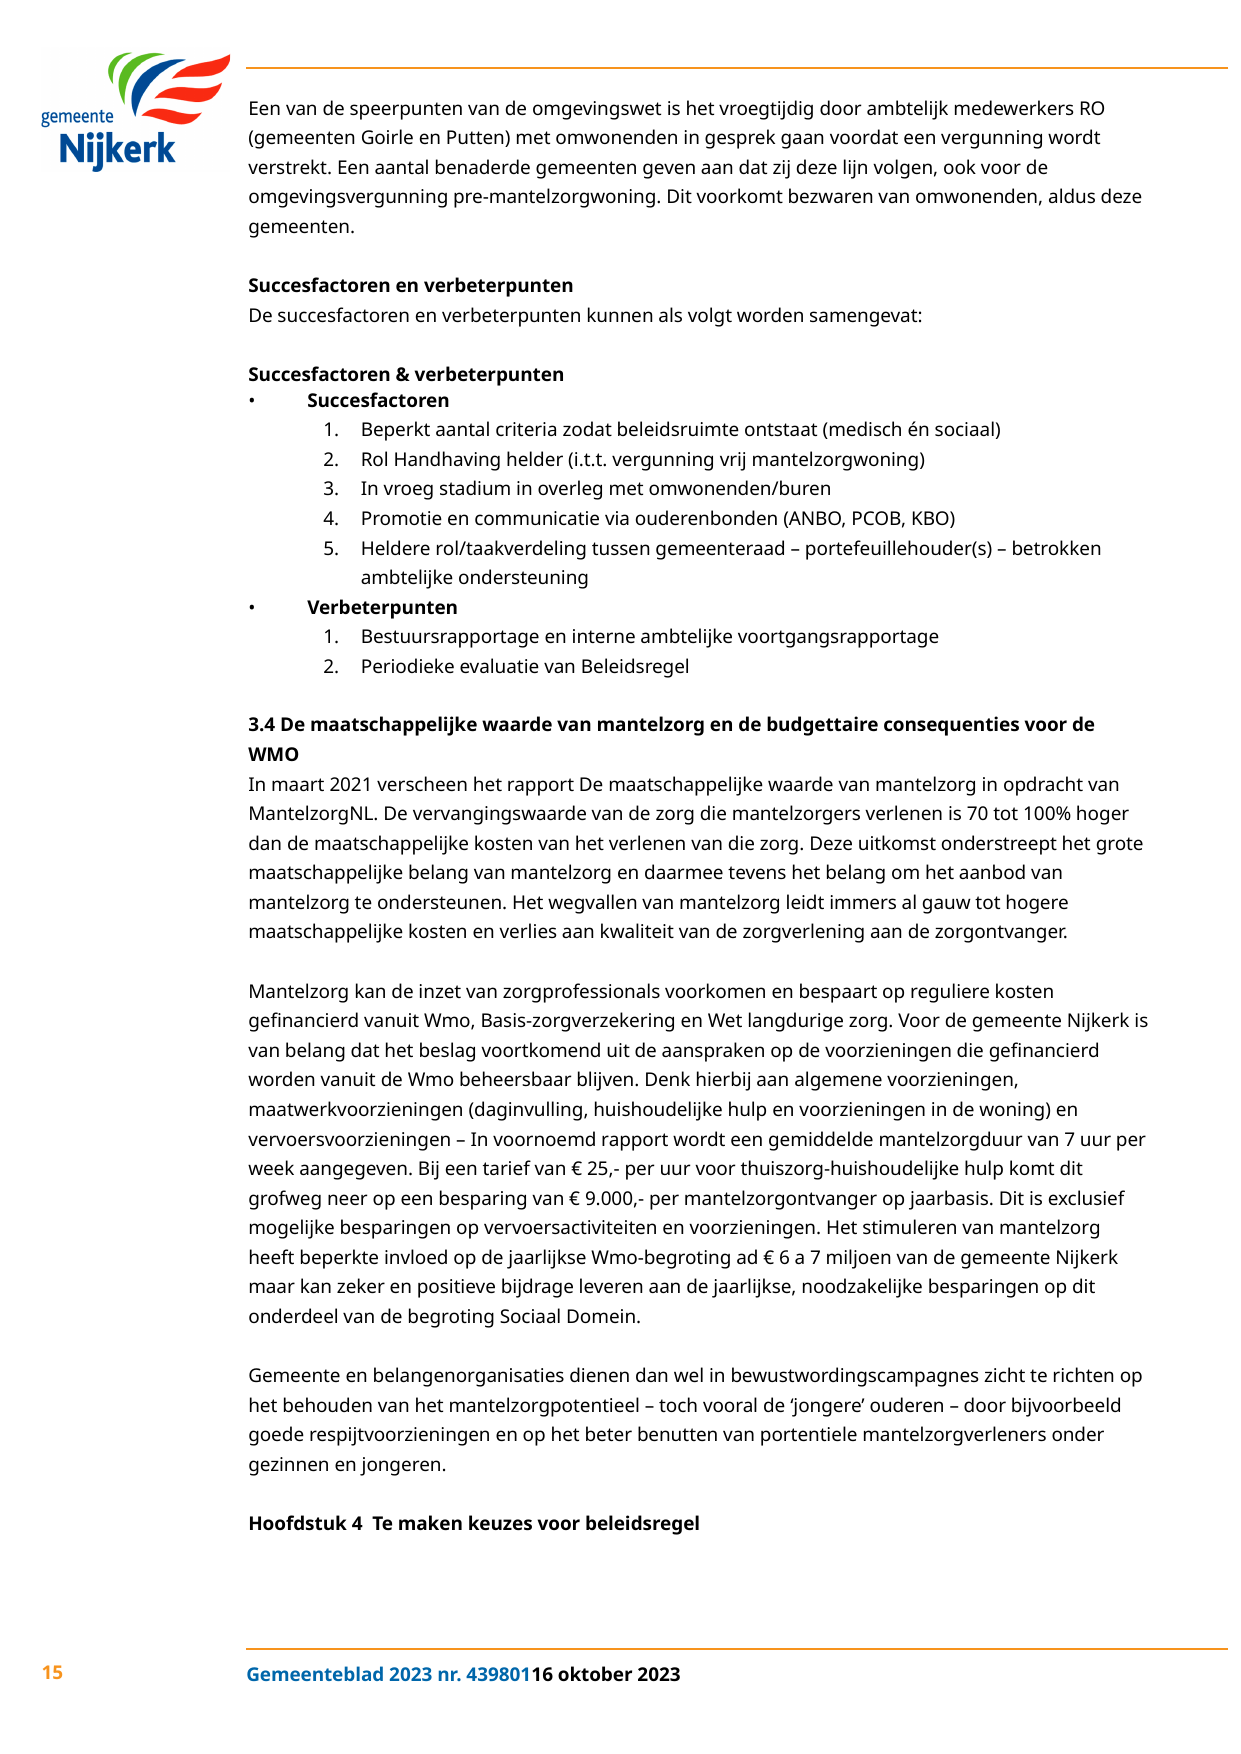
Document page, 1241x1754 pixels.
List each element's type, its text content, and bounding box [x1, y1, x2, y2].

text Succesfactoren en verbeterpunten [248, 272, 1152, 298]
text De succesfactoren en verbeterpunten kunnen als volgt worden samengevat: [248, 302, 1152, 328]
text 3.4 De maatschappelijke waarde van mantelzorg en de budgettaire consequenties voor de WMO [248, 712, 1152, 767]
text Een van de speerpunten van de omgevingswet is het vroegtijdig door ambtelijk medewerkers RO (gemeenten Goirle en Putten) met omwonenden in gesprek gaan voordat een vergunning wordt verstrekt. Een aantal benaderde gemeenten geven aan dat zij deze lijn volgen, ook voor de omgevingsvergunning pre-mantelzorgwoning. Dit voorkomt bezwaren van omwonenden, aldus deze gemeenten. [248, 95, 1152, 239]
text In maart 2021 verscheen het rapport De maatschappelijke waarde van mantelzorg in opdracht van MantelzorgNL. De vervangingswaarde van de zorg die mantelzorgers verlenen is 70 tot 100% hoger dan de maatschappelijke kosten van het verlenen van die zorg. Deze uitkomst onderstreept het grote maatschappelijke belang van mantelzorg en daarmee tevens het belang om het aanbod van mantelzorg te ondersteunen. Het wegvallen van mantelzorg leidt immers al gauw tot hogere maatschappelijke kosten en verlies aan kwaliteit van de zorgverlening aan de zorgontvanger. [248, 771, 1152, 944]
picture [41, 47, 231, 172]
table_cell Succesfactoren Beperkt aantal criteria zodat beleidsruimte ontstaat (medisch én sociaal) Rol Handhaving helder (i.t.t. vergunning vrij mantelzorgwoning) In vroeg stadium in overleg met omwonenden/buren Promotie en communicatie via ouderenbonden (ANBO, PCOB, KBO) Heldere rol/taakverdeling tussen gemeenteraad – portefeuillehouder(s) – betrokken ambtelijke ondersteuning Verbeterpunten Bestuursrapportage en interne ambtelijke voortgangsrapportage Periodieke evaluatie van Beleidsregel [248, 387, 1152, 679]
text Mantelzorg kan de inzet van zorgprofessionals voorkomen en bespaart op reguliere kosten gefinancierd vanuit Wmo, Basis-zorgverzekering en Wet langdurige zorg. Voor de gemeente Nijkerk is van belang dat het beslag voortkomend uit de aanspraken op de voorzieningen die gefinancierd worden vanuit de Wmo beheersbaar blijven. Denk hierbij aan algemene voorzieningen, maatwerkvoorzieningen (daginvulling, huishoudelijke hulp en voorzieningen in de woning) en vervoersvoorzieningen – In voornoemd rapport wordt een gemiddelde mantelzorgduur van 7 uur per week aangegeven. Bij een tarief van € 25,- per uur voor thuiszorg-huishoudelijke hulp komt dit grofweg neer op een besparing van € 9.000,- per mantelzorgontvanger op jaarbasis. Dit is exclusief mogelijke besparingen op vervoersactiviteiten en voorzieningen. Het stimuleren van mantelzorg heeft beperkte invloed op de jaarlijkse Wmo-begroting ad € 6 a 7 miljoen van de gemeente Nijkerk maar kan zeker en positieve bijdrage leveren aan de jaarlijkse, noodzakelijke besparingen op dit onderdeel van de begroting Sociaal Domein. [248, 978, 1152, 1329]
text Hoofdstuk 4 Te maken keuzes voor beleidsregel [248, 1510, 1152, 1536]
table_header Succesfactoren & verbeterpunten [248, 361, 1152, 387]
text Gemeente en belangenorganisaties dienen dan wel in bewustwordingscampagnes zicht te richten op het behouden van het mantelzorgpotentieel – toch vooral de ‘jongere’ ouderen – door bijvoorbeeld goede respijtvoorzieningen en op het beter benutten van portentiele mantelzorgverleners onder gezinnen en jongeren. [248, 1362, 1152, 1477]
